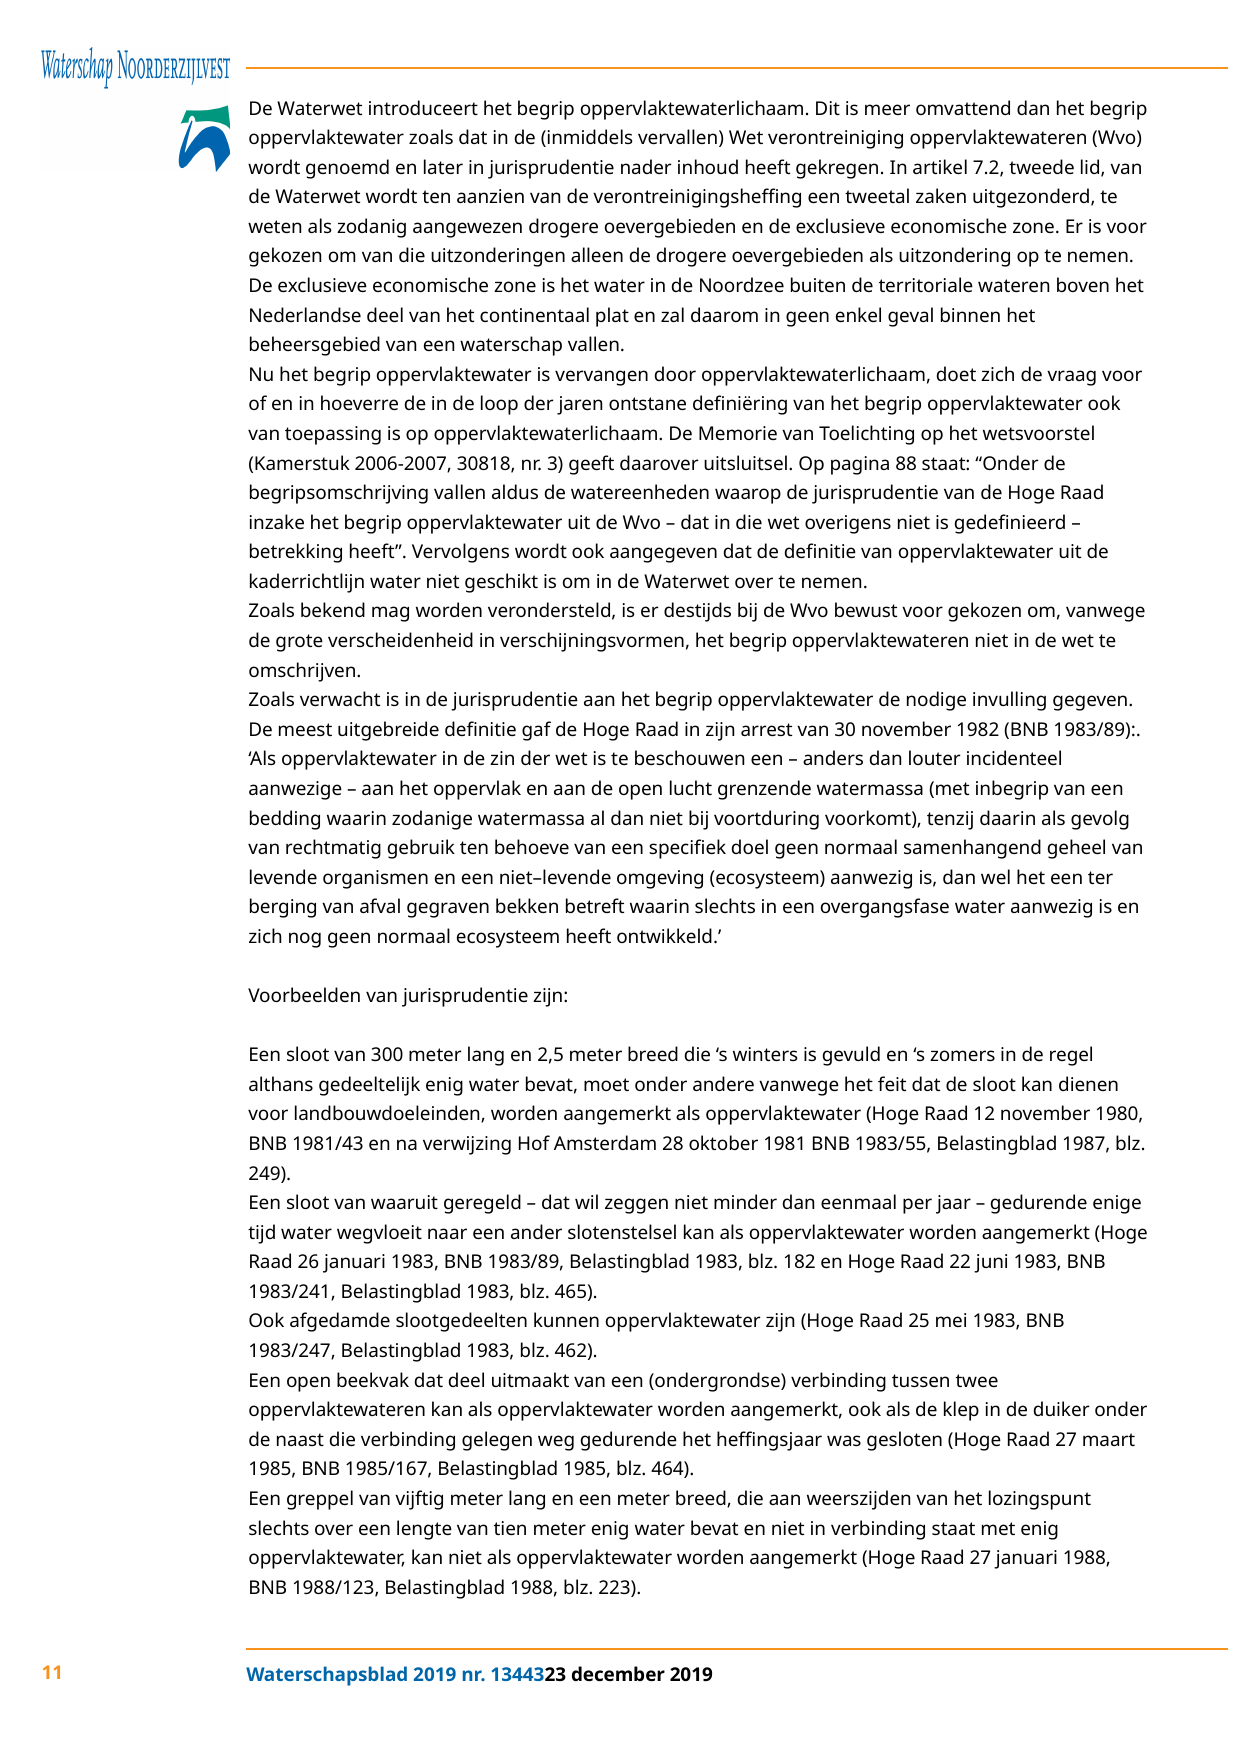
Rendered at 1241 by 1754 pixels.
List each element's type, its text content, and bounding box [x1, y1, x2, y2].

text Ook afgedamde slootgedeelten kunnen oppervlaktewater zijn (Hoge Raad 25 mei 1983, BNB 1983/247, Belastingblad 1983, blz. 462). [248, 1308, 1152, 1363]
text Een open beekvak dat deel uitmaakt van een (ondergrondse) verbinding tussen twee oppervlaktewateren kan als oppervlaktewater worden aangemerkt, ook als de klep in de duiker onder de naast die verbinding gelegen weg gedurende het heffingsjaar was gesloten (Hoge Raad 27 maart 1985, BNB 1985/167, Belastingblad 1985, blz. 464). [248, 1367, 1152, 1481]
text Zoals bekend mag worden verondersteld, is er destijds bij de Wvo bewust voor gekozen om, vanwege de grote verscheidenheid in verschijningsvormen, het begrip oppervlaktewateren niet in de wet te omschrijven. [248, 598, 1152, 683]
text Zoals verwacht is in de jurisprudentie aan het begrip oppervlaktewater de nodige invulling gegeven. De meest uitgebreide definitie gaf de Hoge Raad in zijn arrest van 30 november 1982 (BNB 1983/89):. [248, 686, 1152, 742]
text Voorbeelden van jurisprudentie zijn: [248, 982, 1152, 1008]
picture [41, 47, 231, 172]
text Nu het begrip oppervlaktewater is vervangen door oppervlaktewaterlichaam, doet zich de vraag voor of en in hoeverre de in de loop der jaren ontstane definiëring van het begrip oppervlaktewater ook van toepassing is op oppervlaktewaterlichaam. De Memorie van Toelichting op het wetsvoorstel (Kamerstuk 2006-2007, 30818, nr. 3) geeft daarover uitsluitsel. Op pagina 88 staat: “Onder de begripsomschrijving vallen aldus de watereenheden waarop de jurisprudentie van de Hoge Raad inzake het begrip oppervlaktewater uit de Wvo – dat in die wet overigens niet is gedefinieerd – betrekking heeft”. Vervolgens wordt ook aangegeven dat de definitie van oppervlaktewater uit de kaderrichtlijn water niet geschikt is om in de Waterwet over te nemen. [248, 361, 1152, 594]
text Een sloot van 300 meter lang en 2,5 meter breed die ‘s winters is gevuld en ‘s zomers in de regel althans gedeeltelijk enig water bevat, moet onder andere vanwege het feit dat de sloot kan dienen voor landbouwdoeleinden, worden aangemerkt als oppervlaktewater (Hoge Raad 12 november 1980, BNB 1981/43 en na verwijzing Hof Amsterdam 28 oktober 1981 BNB 1983/55, Belastingblad 1987, blz. 249). [248, 1041, 1152, 1186]
text ‘Als oppervlaktewater in de zin der wet is te beschouwen een – anders dan louter incidenteel aanwezige – aan het oppervlak en aan de open lucht grenzende watermassa (met inbegrip van een bedding waarin zodanige watermassa al dan niet bij voortduring voorkomt), tenzij daarin als gevolg van rechtmatig gebruik ten behoeve van een specifiek doel geen normaal samenhangend geheel van levende organismen en een niet–levende omgeving (ecosysteem) aanwezig is, dan wel het een ter berging van afval gegraven bekken betreft waarin slechts in een overgangsfase water aanwezig is en zich nog geen normaal ecosysteem heeft ontwikkeld.’ [248, 746, 1152, 949]
text Een sloot van waaruit geregeld – dat wil zeggen niet minder dan eenmaal per jaar – gedurende enige tijd water wegvloeit naar een ander slotenstelsel kan als oppervlaktewater worden aangemerkt (Hoge Raad 26 januari 1983, BNB 1983/89, Belastingblad 1983, blz. 182 en Hoge Raad 22 juni 1983, BNB 1983/241, Belastingblad 1983, blz. 465). [248, 1189, 1152, 1304]
text De Waterwet introduceert het begrip oppervlaktewaterlichaam. Dit is meer omvattend dan het begrip oppervlaktewater zoals dat in de (inmiddels vervallen) Wet verontreiniging oppervlaktewateren (Wvo) wordt genoemd en later in jurisprudentie nader inhoud heeft gekregen. In artikel 7.2, tweede lid, van de Waterwet wordt ten aanzien van de verontreinigingsheffing een tweetal zaken uitgezonderd, te weten als zodanig aangewezen drogere oevergebieden en de exclusieve economische zone. Er is voor gekozen om van die uitzonderingen alleen de drogere oevergebieden als uitzondering op te nemen. De exclusieve economische zone is het water in de Noordzee buiten de territoriale wateren boven het Nederlandse deel van het continentaal plat en zal daarom in geen enkel geval binnen het beheersgebied van een waterschap vallen. [248, 95, 1152, 357]
text Een greppel van vijftig meter lang en een meter breed, die aan weerszijden van het lozingspunt slechts over een lengte van tien meter enig water bevat en niet in verbinding staat met enig oppervlaktewater, kan niet als oppervlaktewater worden aangemerkt (Hoge Raad 27 januari 1988, BNB 1988/123, Belastingblad 1988, blz. 223). [248, 1485, 1152, 1600]
